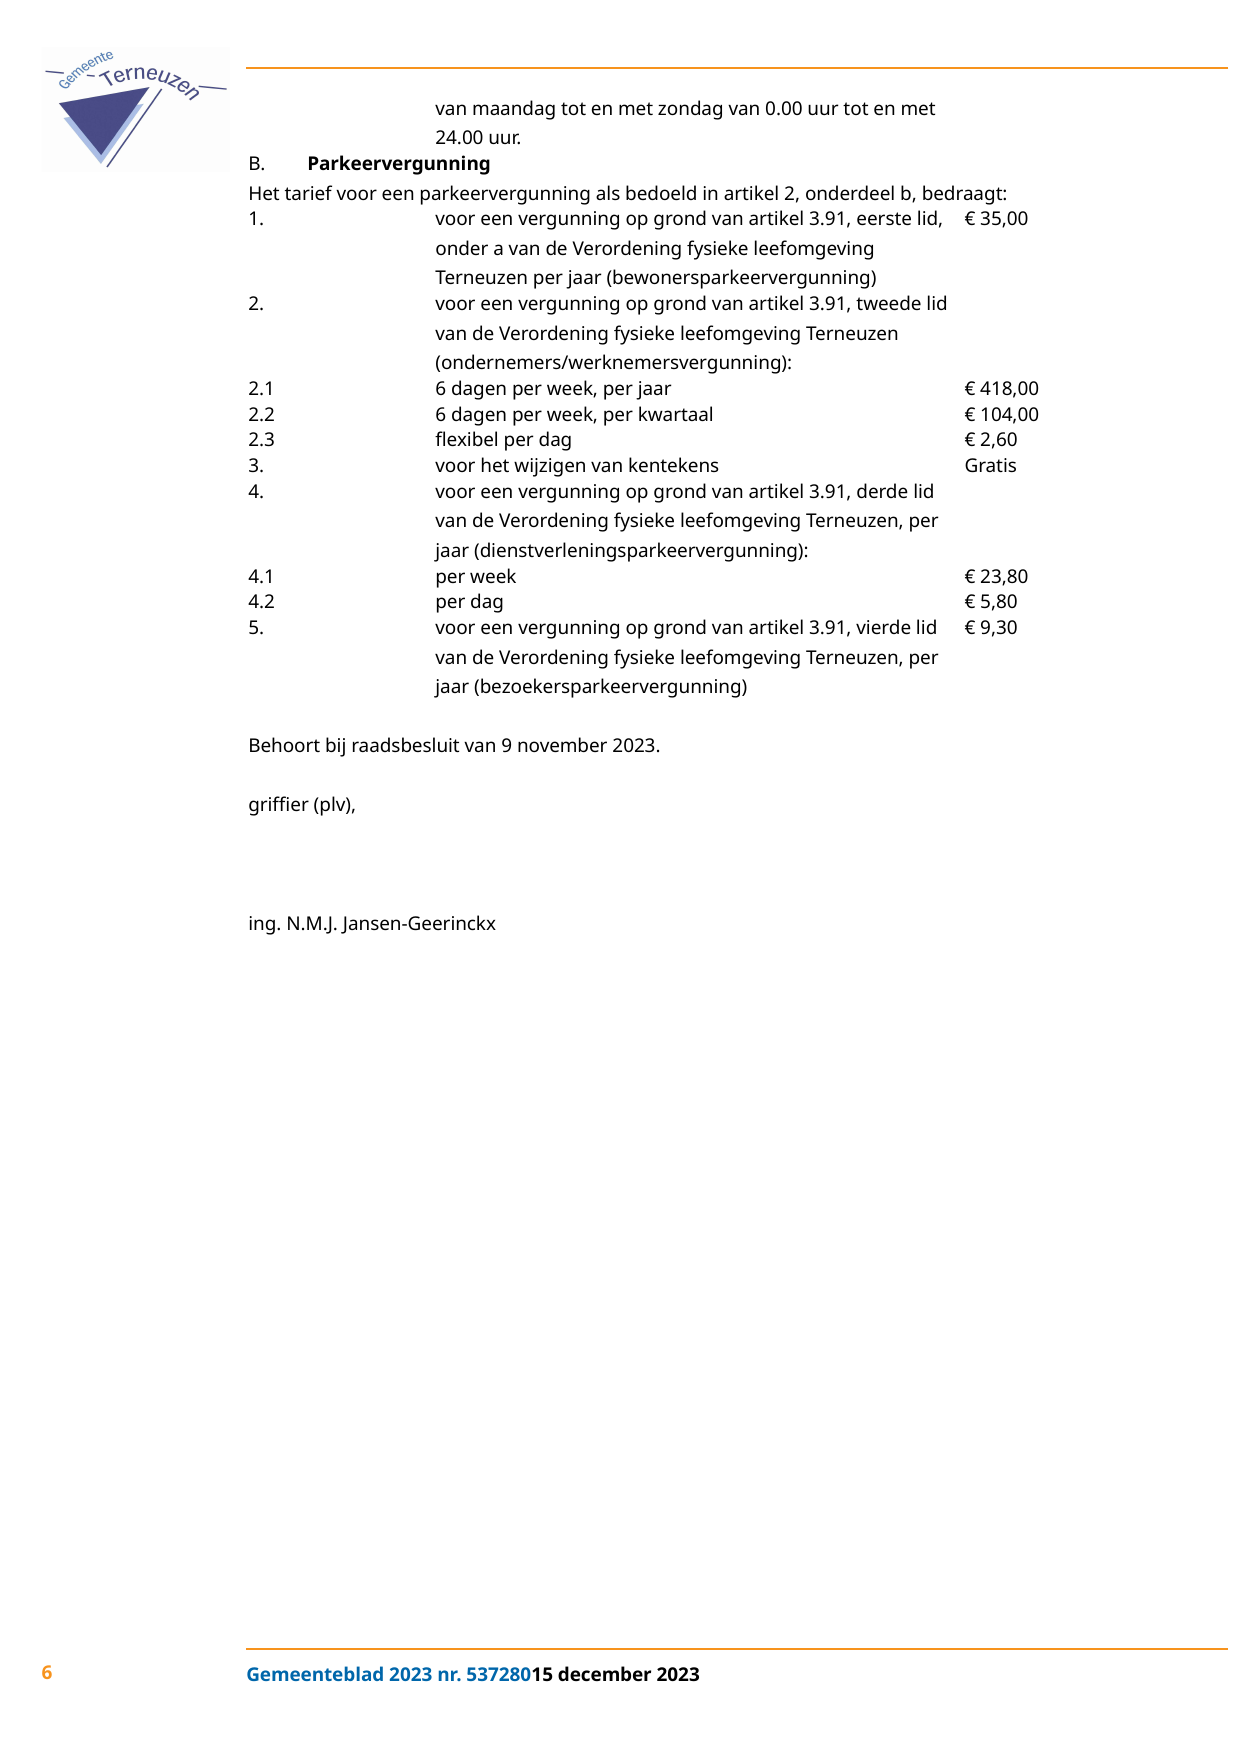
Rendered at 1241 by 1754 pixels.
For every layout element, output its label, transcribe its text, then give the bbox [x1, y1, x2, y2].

table_cell Gratis [964, 453, 1152, 478]
table_cell 2.3 [248, 427, 435, 452]
table_cell 3. [248, 453, 435, 478]
table_cell € 23,80 [964, 563, 1152, 589]
table_cell [964, 95, 1152, 150]
table_cell van maandag tot en met zondag van 0.00 uur tot en met 24.00 uur. [435, 95, 964, 150]
table_cell voor een vergunning op grond van artikel 3.91, derde lid van de Verordening fysieke leefomgeving Terneuzen, per jaar (dienstverleningsparkeervergunning): [435, 478, 964, 563]
table_cell flexibel per dag [435, 427, 964, 452]
table_cell 4.2 [248, 589, 435, 614]
table_cell [248, 95, 435, 150]
table_cell Parkeervergunning Het tarief voor een parkeervergunning als bedoeld in artikel 2, onderdeel b, bedraagt: [248, 150, 1152, 205]
table_cell per week [435, 563, 964, 589]
table_cell 2.2 [248, 401, 435, 427]
text ing. N.M.J. Jansen-Geerinckx [248, 910, 1152, 935]
table_cell [964, 478, 1152, 563]
table_cell voor een vergunning op grond van artikel 3.91, tweede lid van de Verordening fysieke leefomgeving Terneuzen (ondernemers/werknemersvergunning): [435, 290, 964, 375]
table_cell 6 dagen per week, per jaar [435, 375, 964, 401]
table_cell € 9,30 [964, 615, 1152, 699]
table_cell per dag [435, 589, 964, 614]
table_cell 4.1 [248, 563, 435, 589]
table_cell voor een vergunning op grond van artikel 3.91, vierde lid van de Verordening fysieke leefomgeving Terneuzen, per jaar (bezoekersparkeervergunning) [435, 615, 964, 699]
picture [41, 47, 231, 172]
table_cell € 418,00 [964, 375, 1152, 401]
table_cell € 35,00 [964, 205, 1152, 290]
table_cell 6 dagen per week, per kwartaal [435, 401, 964, 427]
table_cell 2. [248, 290, 435, 375]
text Behoort bij raadsbesluit van 9 november 2023. [248, 732, 1152, 758]
table_cell voor een vergunning op grond van artikel 3.91, eerste lid, onder a van de Verordening fysieke leefomgeving Terneuzen per jaar (bewonersparkeervergunning) [435, 205, 964, 290]
table_cell € 5,80 [964, 589, 1152, 614]
table_cell 1. [248, 205, 435, 290]
table_cell 4. [248, 478, 435, 563]
table_cell € 104,00 [964, 401, 1152, 427]
table_cell 5. [248, 615, 435, 699]
table_cell [964, 290, 1152, 375]
table_cell 2.1 [248, 375, 435, 401]
table_cell € 2,60 [964, 427, 1152, 452]
table_cell voor het wijzigen van kentekens [435, 453, 964, 478]
text griffier (plv), [248, 791, 1152, 817]
